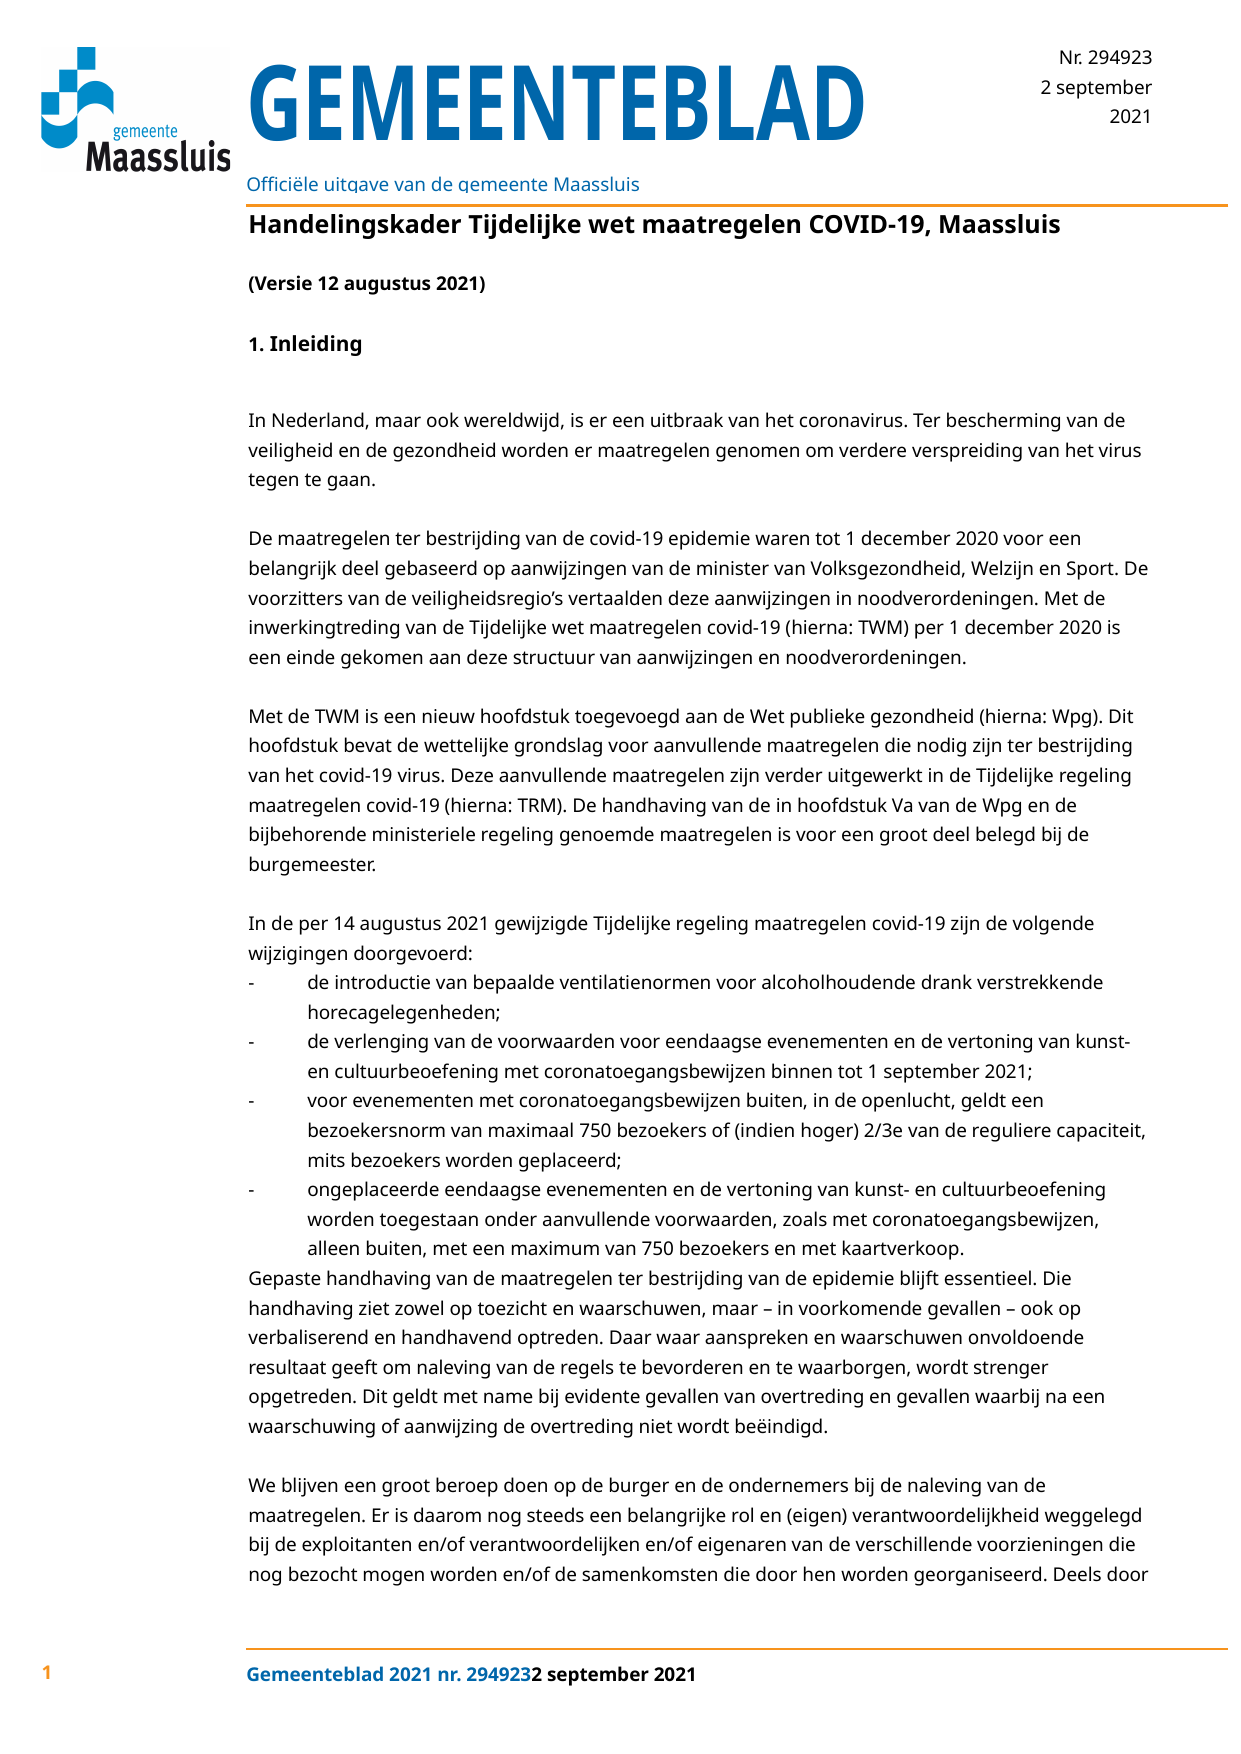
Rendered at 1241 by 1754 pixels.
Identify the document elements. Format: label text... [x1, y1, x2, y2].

text De maatregelen ter bestrijding van de covid-19 epidemie waren tot 1 december 2020 voor een belangrijk deel gebaseerd op aanwijzingen van de minister van Volksgezondheid, Welzijn en Sport. De voorzitters van de veiligheidsregio’s vertaalden deze aanwijzingen in noodverordeningen. Met de inwerkingtreding van de Tijdelijke wet maatregelen covid-19 (hierna: TWM) per 1 december 2020 is een einde gekomen aan deze structuur van aanwijzingen en noodverordeningen. [248, 526, 1152, 669]
list voor evenementen met coronatoegangsbewijzen buiten, in de openlucht, geldt een bezoekersnorm van maximaal 750 bezoekers of (indien hoger) 2/3e van de reguliere capaciteit, mits bezoekers worden geplaceerd; [248, 1088, 1152, 1172]
text In Nederland, maar ook wereldwijd, is er een uitbraak van het coronavirus. Ter bescherming van de veiligheid en de gezondheid worden er maatregelen genomen om verdere verspreiding van het virus tegen te gaan. [248, 407, 1152, 492]
list ongeplaceerde eendaagse evenementen en de vertoning van kunst- en cultuurbeoefening worden toegestaan onder aanvullende voorwaarden, zoals met coronatoegangsbewijzen, alleen buiten, met een maximum van 750 bezoekers en met kaartverkoop. [248, 1176, 1152, 1261]
picture [41, 47, 231, 172]
text Gepaste handhaving van de maatregelen ter bestrijding van de epidemie blijft essentieel. Die handhaving ziet zowel op toezicht en waarschuwen, maar – in voorkomende gevallen – ook op verbaliserend en handhavend optreden. Daar waar aanspreken en waarschuwen onvoldoende resultaat geeft om naleving van de regels te bevorderen en te waarborgen, wordt strenger opgetreden. Dit geldt met name bij evidente gevallen van overtreding en gevallen waarbij na een waarschuwing of aanwijzing de overtreding niet wordt beëindigd. [248, 1265, 1152, 1439]
picture [41, 47, 77, 92]
list de introductie van bepaalde ventilatienormen voor alcoholhoudende drank verstrekkende horecagelegenheden; [248, 969, 1152, 1024]
text We blijven een groot beroep doen op de burger en de ondernemers bij de naleving van de maatregelen. Er is daarom nog steeds een belangrijke rol en (eigen) verantwoordelijkheid weggelegd bij de exploitanten en/of verantwoordelijken en/of eigenaren van de verschillende voorzieningen die nog bezocht mogen worden en/of de samenkomsten die door hen worden georganiseerd. Deels door [248, 1472, 1152, 1587]
list de verlenging van de voorwaarden voor eendaagse evenementen en de vertoning van kunst- en cultuurbeoefening met coronatoegangsbewijzen binnen tot 1 september 2021; [248, 1028, 1152, 1084]
text Handelingskader Tijdelijke wet maatregelen COVID-19, Maassluis [248, 207, 1152, 241]
text In de per 14 augustus 2021 gewijzigde Tijdelijke regeling maatregelen covid-19 zijn de volgende wijzigingen doorgevoerd: [248, 910, 1152, 965]
text Met de TWM is een nieuw hoofdstuk toegevoegd aan de Wet publieke gezondheid (hierna: Wpg). Dit hoofdstuk bevat de wettelijke grondslag voor aanvullende maatregelen die nodig zijn ter bestrijding van het covid-19 virus. Deze aanvullende maatregelen zijn verder uitgewerkt in de Tijdelijke regeling maatregelen covid-19 (hierna: TRM). De handhaving van de in hoofdstuk Va van de Wpg en de bijbehorende ministeriele regeling genoemde maatregelen is voor een groot deel belegd bij de burgemeester. [248, 703, 1152, 877]
text (Versie 12 augustus 2021) [248, 270, 1152, 296]
text 1. Inleiding [248, 329, 1152, 358]
